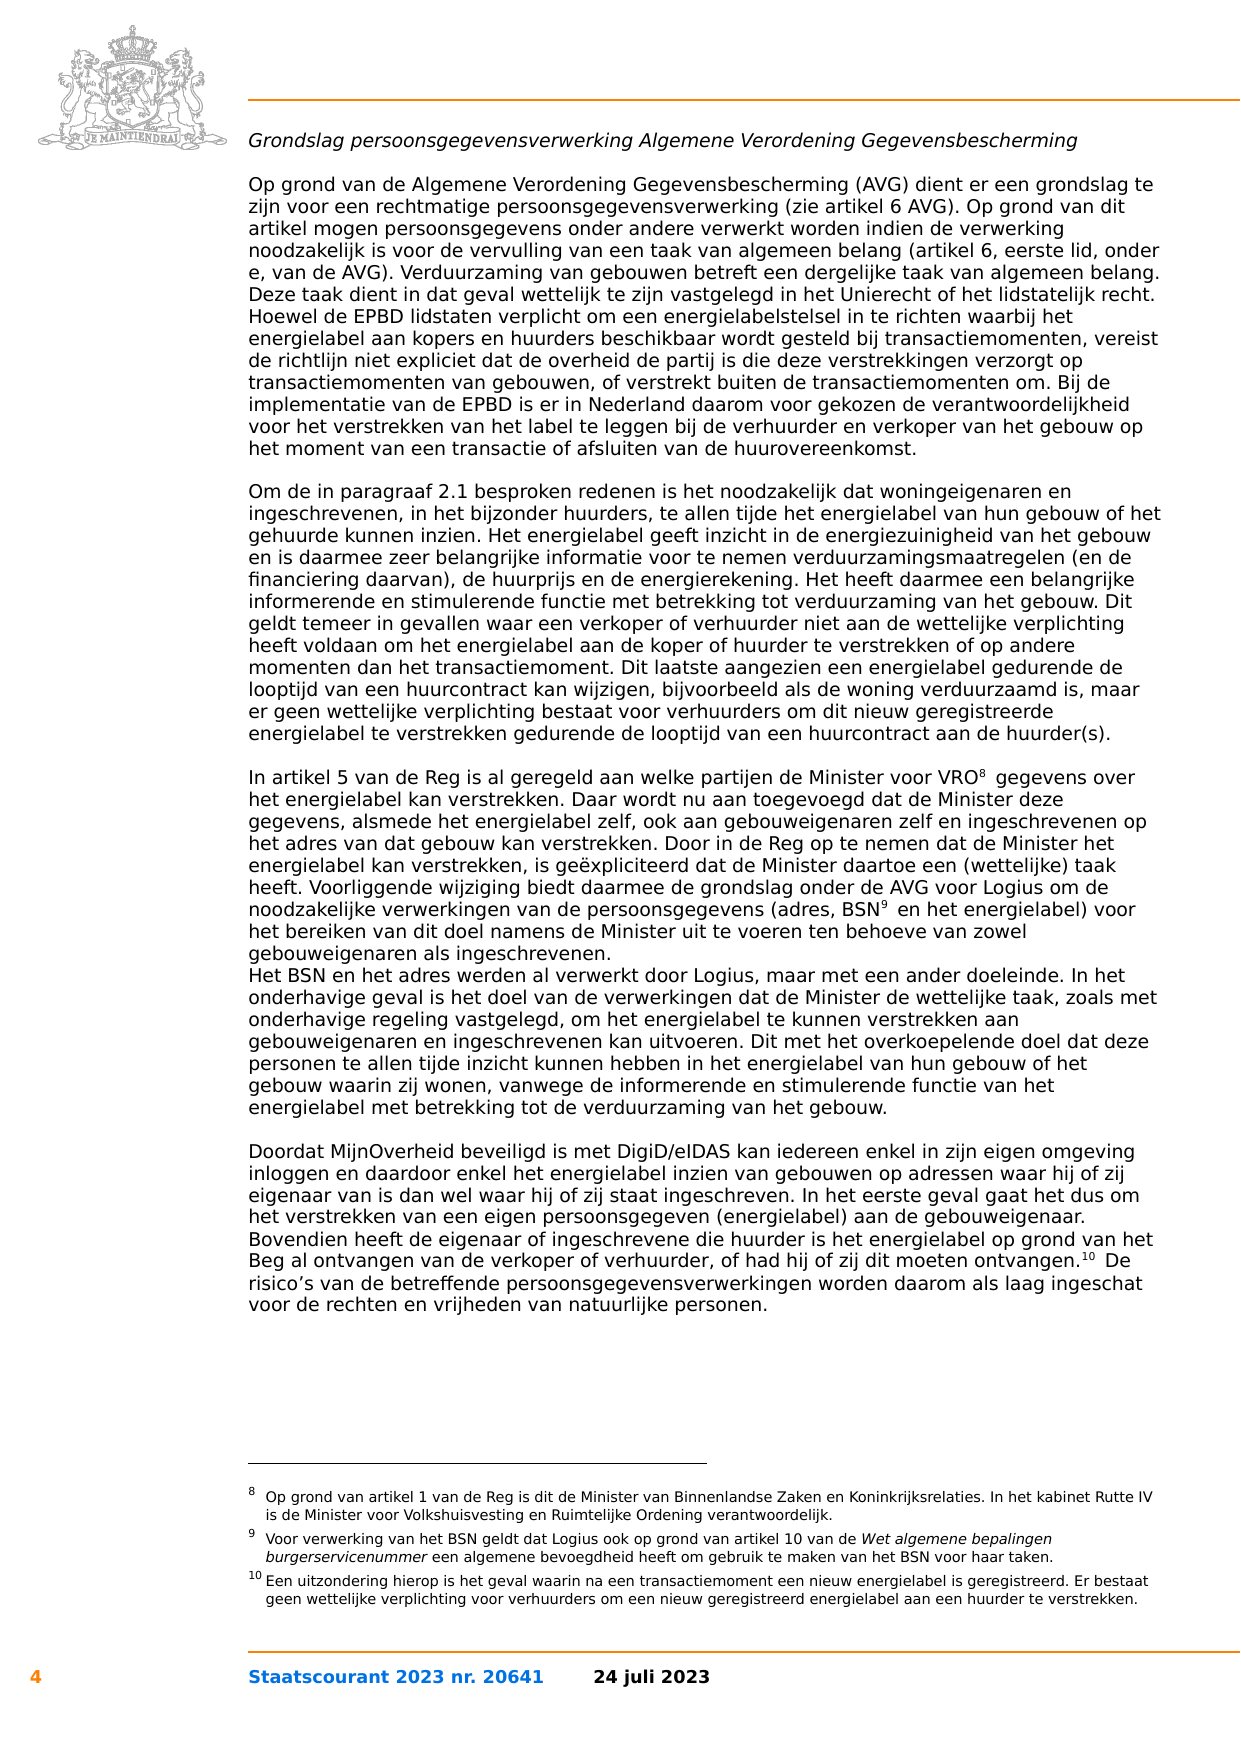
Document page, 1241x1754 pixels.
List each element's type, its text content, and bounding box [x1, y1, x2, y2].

picture [38, 25, 227, 150]
text Om de in paragraaf 2.1 besproken redenen is het noodzakelijk dat woningeigenaren en ingeschrevenen, in het bijzonder huurders, te allen tijde het energielabel van hun gebouw of het gehuurde kunnen inzien. Het energielabel geeft inzicht in de energiezuinigheid van het gebouw en is daarmee zeer belangrijke informatie voor te nemen verduurzamingsmaatregelen (en de financiering daarvan), de huurprijs en de energierekening. Het heeft daarmee een belangrijke informerende en stimulerende functie met betrekking tot verduurzaming van het gebouw. Dit geldt temeer in gevallen waar een verkoper of verhuurder niet aan de wettelijke verplichting heeft voldaan om het energielabel aan de koper of huurder te verstrekken of op andere momenten dan het transactiemoment. Dit laatste aangezien een energielabel gedurende de looptijd van een huurcontract kan wijzigen, bijvoorbeeld als de woning verduurzaamd is, maar er geen wettelijke verplichting bestaat voor verhuurders om dit nieuw geregistreerde energielabel te verstrekken gedurende de looptijd van een huurcontract aan de huurder(s). [248, 481, 1163, 745]
subtitle Grondslag persoonsgegevensverwerking Algemene Verordening Gegevensbescherming [248, 130, 1163, 152]
text Een uitzondering hierop is het geval waarin na een transactiemoment een nieuw energielabel is geregistreerd. Er bestaat geen wettelijke verplichting voor verhuurders om een nieuw geregistreerd energielabel aan een huurder te verstrekken. [248, 1569, 1163, 1608]
text Doordat MijnOverheid beveiligd is met DigiD/eIDAS kan iedereen enkel in zijn eigen omgeving inloggen en daardoor enkel het energielabel inzien van gebouwen op adressen waar hij of zij eigenaar van is dan wel waar hij of zij staat ingeschreven. In het eerste geval gaat het dus om het verstrekken van een eigen persoonsgegeven (energielabel) aan de gebouweigenaar. Bovendien heeft de eigenaar of ingeschrevene die huurder is het energielabel op grond van het Beg al ontvangen van de verkoper of verhuurder, of had hij of zij dit moeten ontvangen. De risico’s van de betreffende persoonsgegevensverwerkingen worden daarom als laag ingeschat voor de rechten en vrijheden van natuurlijke personen. [248, 1141, 1163, 1316]
text Op grond van de Algemene Verordening Gegevensbescherming (AVG) dient er een grondslag te zijn voor een rechtmatige persoonsgegevensverwerking (zie artikel 6 AVG). Op grond van dit artikel mogen persoonsgegevens onder andere verwerkt worden indien de verwerking noodzakelijk is voor de vervulling van een taak van algemeen belang (artikel 6, eerste lid, onder e, van de AVG). Verduurzaming van gebouwen betreft een dergelijke taak van algemeen belang. Deze taak dient in dat geval wettelijk te zijn vastgelegd in het Unierecht of het lidstatelijk recht. Hoewel de EPBD lidstaten verplicht om een energielabelstelsel in te richten waarbij het energielabel aan kopers en huurders beschikbaar wordt gesteld bij transactiemomenten, vereist de richtlijn niet expliciet dat de overheid de partij is die deze verstrekkingen verzorgt op transactiemomenten van gebouwen, of verstrekt buiten de transactiemomenten om. Bij de implementatie van de EPBD is er in Nederland daarom voor gekozen de verantwoordelijkheid voor het verstrekken van het label te leggen bij de verhuurder en verkoper van het gebouw op het moment van een transactie of afsluiten van de huurovereenkomst. [248, 174, 1163, 459]
text In artikel 5 van de Reg is al geregeld aan welke partijen de Minister voor VRO gegevens over het energielabel kan verstrekken. Daar wordt nu aan toegevoegd dat de Minister deze gegevens, alsmede het energielabel zelf, ook aan gebouweigenaren zelf en ingeschrevenen op het adres van dat gebouw kan verstrekken. Door in de Reg op te nemen dat de Minister het energielabel kan verstrekken, is geëxpliciteerd dat de Minister daartoe een (wettelijke) taak heeft. Voorliggende wijziging biedt daarmee de grondslag onder de AVG voor Logius om de noodzakelijke verwerkingen van de persoonsgegevens (adres, BSN en het energielabel) voor het bereiken van dit doel namens de Minister uit te voeren ten behoeve van zowel gebouweigenaren als ingeschrevenen. [248, 767, 1163, 965]
text Op grond van artikel 1 van de Reg is dit de Minister van Binnenlandse Zaken en Koninkrijksrelaties. In het kabinet Rutte IV is de Minister voor Volkshuisvesting en Ruimtelijke Ordening verantwoordelijk. [248, 1485, 1163, 1524]
text Het BSN en het adres werden al verwerkt door Logius, maar met een ander doeleinde. In het onderhavige geval is het doel van de verwerkingen dat de Minister de wettelijke taak, zoals met onderhavige regeling vastgelegd, om het energielabel te kunnen verstrekken aan gebouweigenaren en ingeschrevenen kan uitvoeren. Dit met het overkoepelende doel dat deze personen te allen tijde inzicht kunnen hebben in het energielabel van hun gebouw of het gebouw waarin zij wonen, vanwege de informerende en stimulerende functie van het energielabel met betrekking tot de verduurzaming van het gebouw. [248, 965, 1163, 1119]
text Voor verwerking van het BSN geldt dat Logius ook op grond van artikel 10 van de Wet algemene bepalingen burgerservicenummer een algemene bevoegdheid heeft om gebruik te maken van het BSN voor haar taken. [248, 1527, 1163, 1566]
